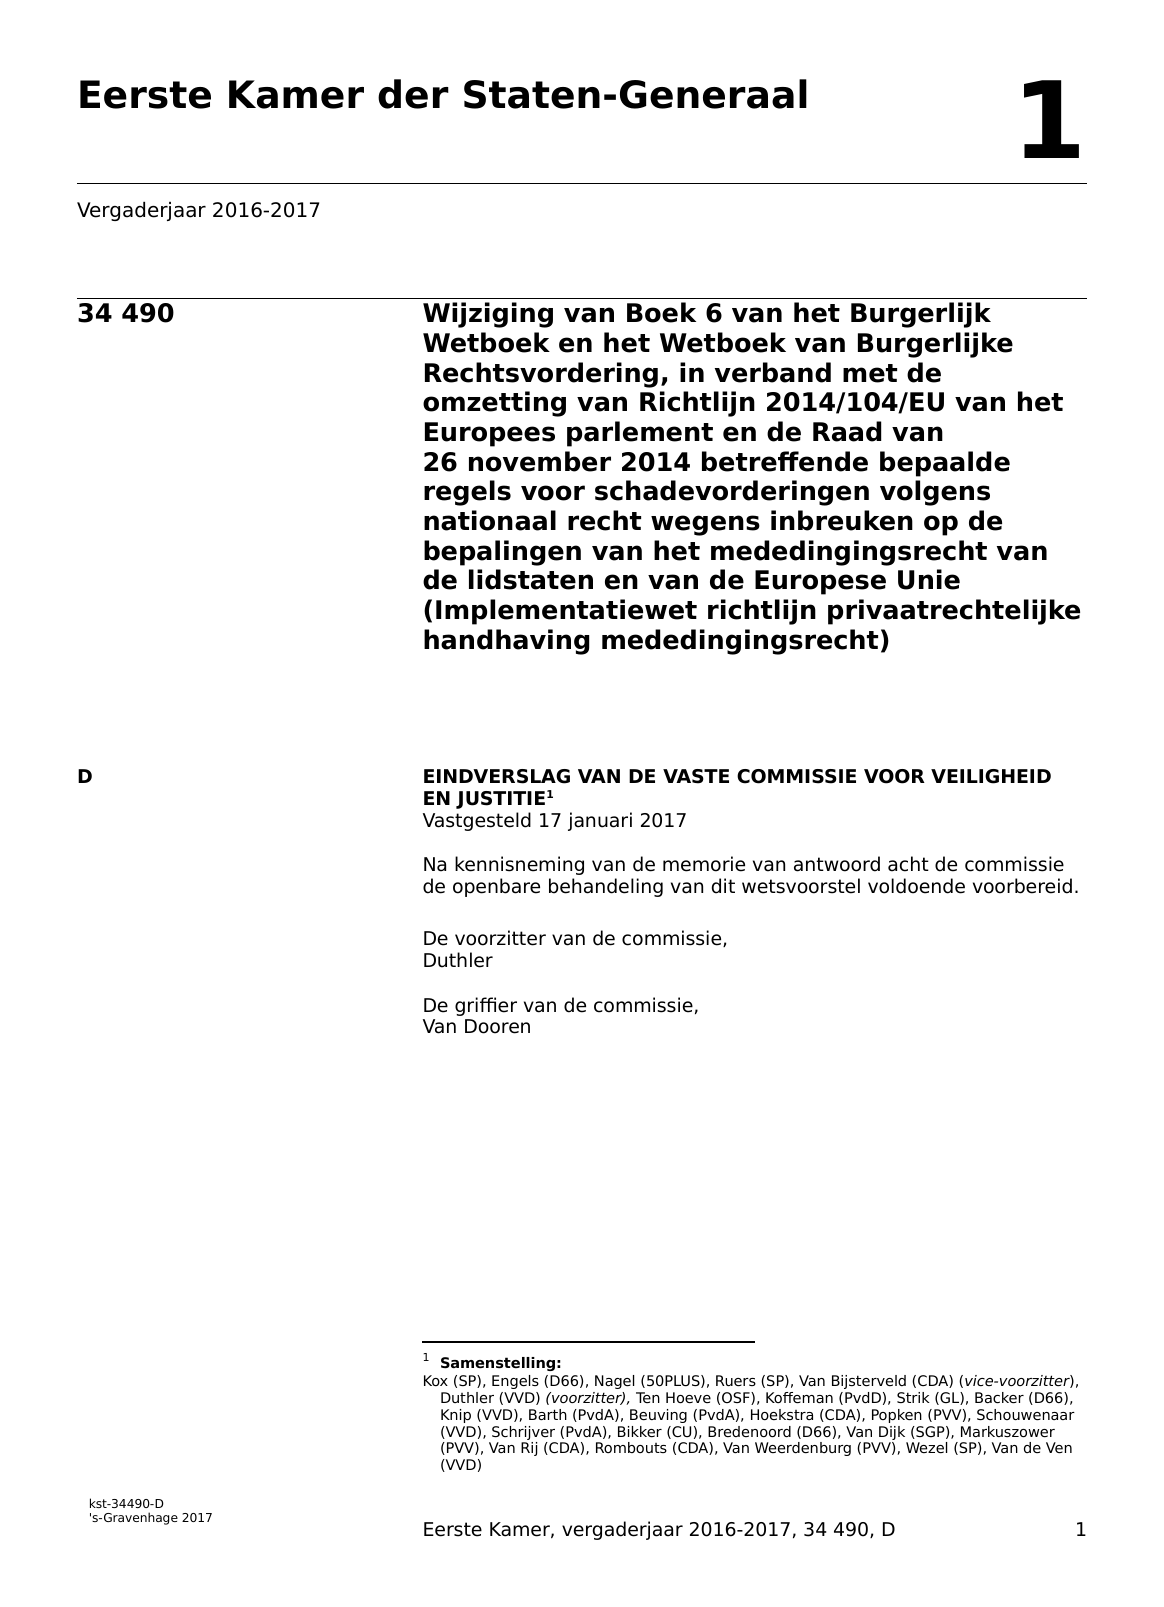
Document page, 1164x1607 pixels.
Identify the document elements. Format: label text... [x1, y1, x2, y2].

table_header Eerste Kamer der Staten-Generaal [77, 59, 886, 183]
text De griffier van de commissie, Van Dooren [422, 994, 1087, 1038]
text Kox (SP), Engels (D66), Nagel (50PLUS), Ruers (SP), Van Bijsterveld (CDA) (vice-voorzitter), Duthler (VVD) (voorzitter), Ten Hoeve (OSF), Koffeman (PvdD), Strik (GL), Backer (D66), Knip (VVD), Barth (PvdA), Beuving (PvdA), Hoekstra (CDA), Popken (PVV), Schouwenaar (VVD), Schrijver (PvdA), Bikker (CU), Bredenoord (D66), Van Dijk (SGP), Markuszower (PVV), Van Rij (CDA), Rombouts (CDA), Van Weerdenburg (PVV), Wezel (SP), Van de Ven (VVD) [422, 1373, 1087, 1474]
text kst-34490-D [88, 1497, 323, 1511]
subtitle D EINDVERSLAG VAN DE VASTE COMMISSIE VOOR VEILIGHEID EN JUSTITIE [77, 766, 1087, 810]
table_cell Vergaderjaar 2016-2017 [77, 184, 1087, 298]
table_header 1 [886, 59, 1087, 183]
text De voorzitter van de commissie, Duthler [422, 928, 1087, 972]
text Vastgesteld 17 januari 2017 [422, 810, 1087, 832]
text 's-Gravenhage 2017 [88, 1511, 323, 1525]
text Na kennisneming van de memorie van antwoord acht de commissie de openbare behandeling van dit wetsvoorstel voldoende voorbereid. [422, 854, 1087, 898]
subtitle 34 490 Wijziging van Boek 6 van het Burgerlijk Wetboek en het Wetboek van Burgerlijke Rechtsvordering, in verband met de omzetting van Richtlijn 2014/104/EU van het Europees parlement en de Raad van 26 november 2014 betreffende bepaalde regels voor schadevorderingen volgens nationaal recht wegens inbreuken op de bepalingen van het mededingingsrecht van de lidstaten en van de Europese Unie (Implementatiewet richtlijn privaatrechtelijke handhaving mededingingsrecht) [77, 299, 1087, 655]
text Samenstelling: [422, 1351, 1087, 1373]
